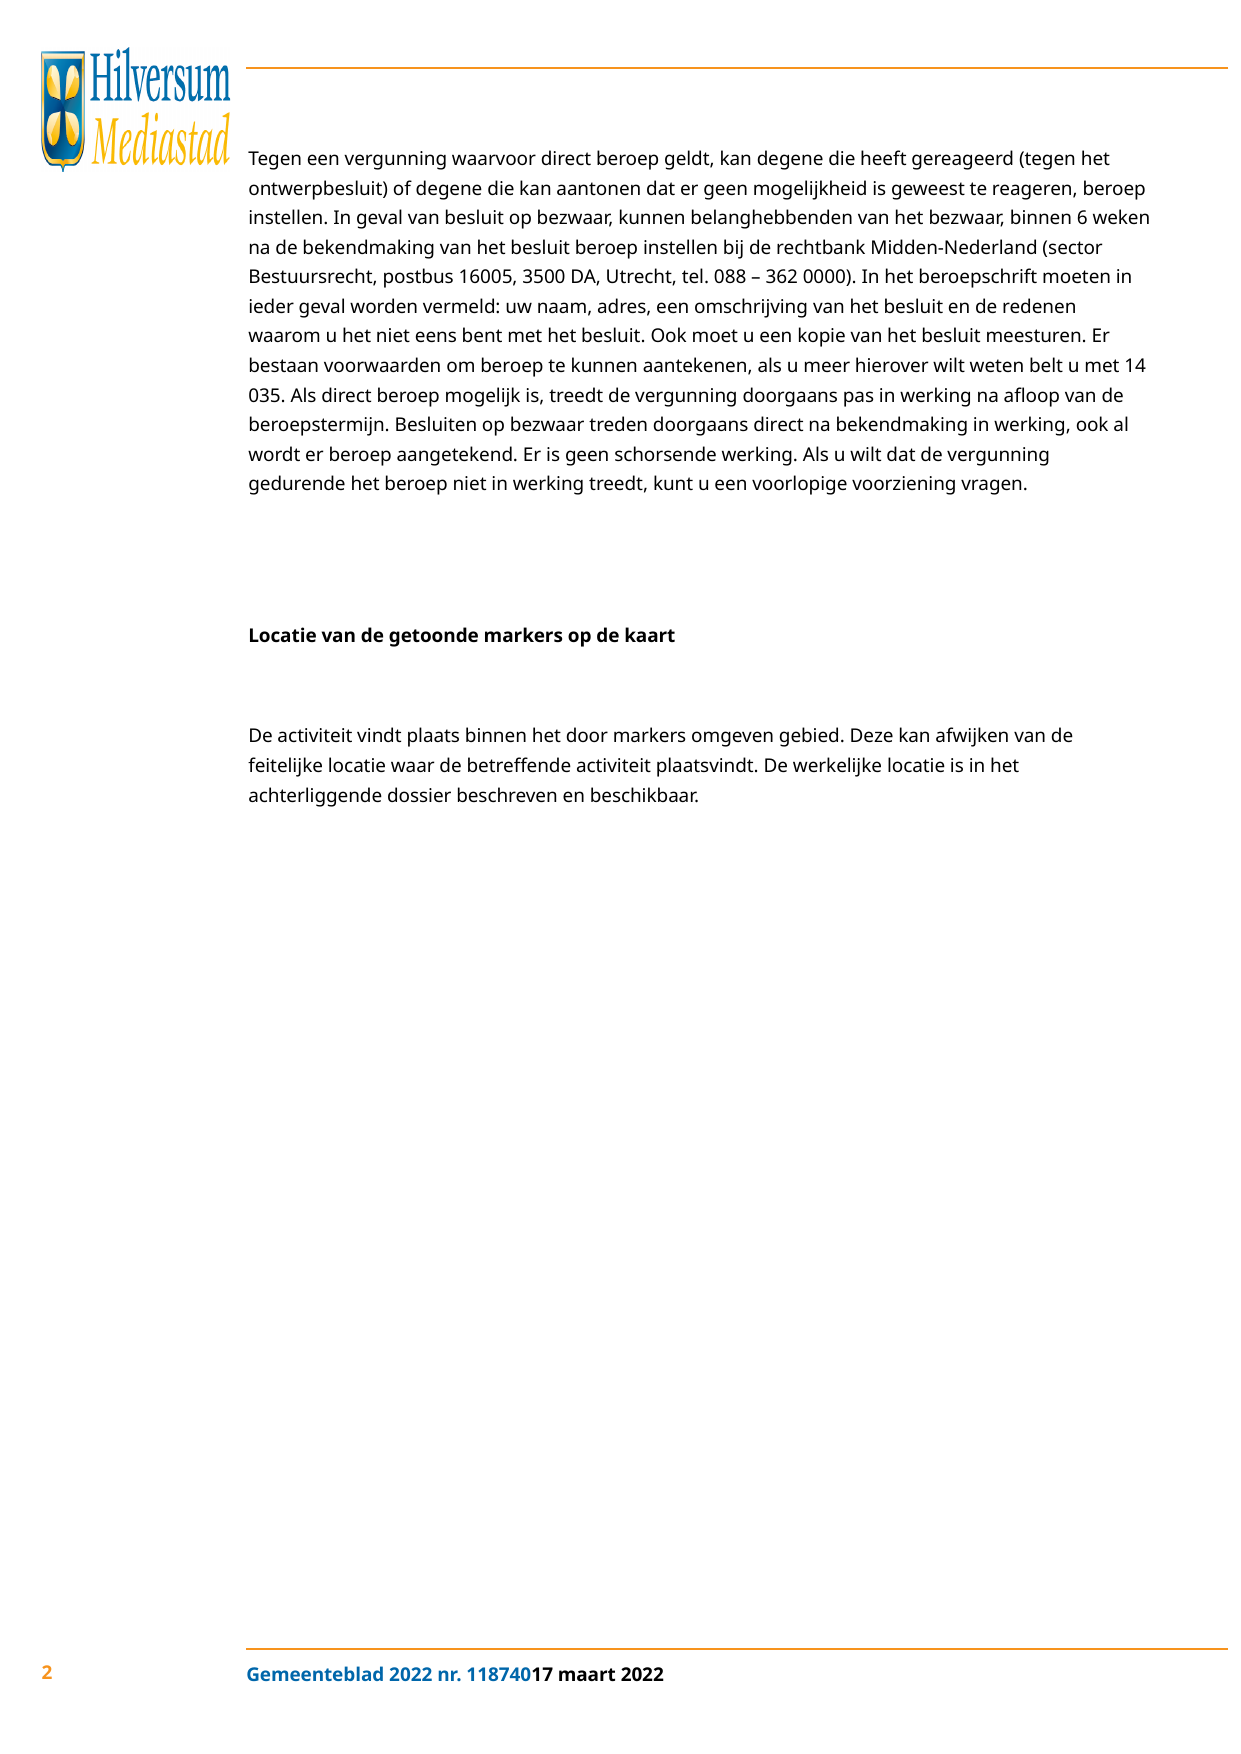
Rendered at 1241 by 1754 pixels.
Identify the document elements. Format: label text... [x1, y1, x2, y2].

text Tegen een vergunning waarvoor direct beroep geldt, kan degene die heeft gereageerd (tegen het ontwerpbesluit) of degene die kan aantonen dat er geen mogelijkheid is geweest te reageren, beroep instellen. In geval van besluit op bezwaar, kunnen belanghebbenden van het bezwaar, binnen 6 weken na de bekendmaking van het besluit beroep instellen bij de rechtbank Midden-Nederland (sector Bestuursrecht, postbus 16005, 3500 DA, Utrecht, tel. 088 – 362 0000). In het beroepschrift moeten in ieder geval worden vermeld: uw naam, adres, een omschrijving van het besluit en de redenen waarom u het niet eens bent met het besluit. Ook moet u een kopie van het besluit meesturen. Er bestaan voorwaarden om beroep te kunnen aantekenen, als u meer hierover wilt weten belt u met 14 035. Als direct beroep mogelijk is, treedt de vergunning doorgaans pas in werking na afloop van de beroepstermijn. Besluiten op bezwaar treden doorgaans direct na bekendmaking in werking, ook al wordt er beroep aangetekend. Er is geen schorsende werking. Als u wilt dat de vergunning gedurende het beroep niet in werking treedt, kunt u een voorlopige voorziening vragen. [248, 145, 1152, 496]
text Locatie van de getoonde markers op de kaart [248, 622, 1152, 648]
text De activiteit vindt plaats binnen het door markers omgeven gebied. Deze kan afwijken van de feitelijke locatie waar de betreffende activiteit plaatsvindt. De werkelijke locatie is in het achterliggende dossier beschreven en beschikbaar. [248, 723, 1152, 808]
picture [41, 47, 231, 172]
